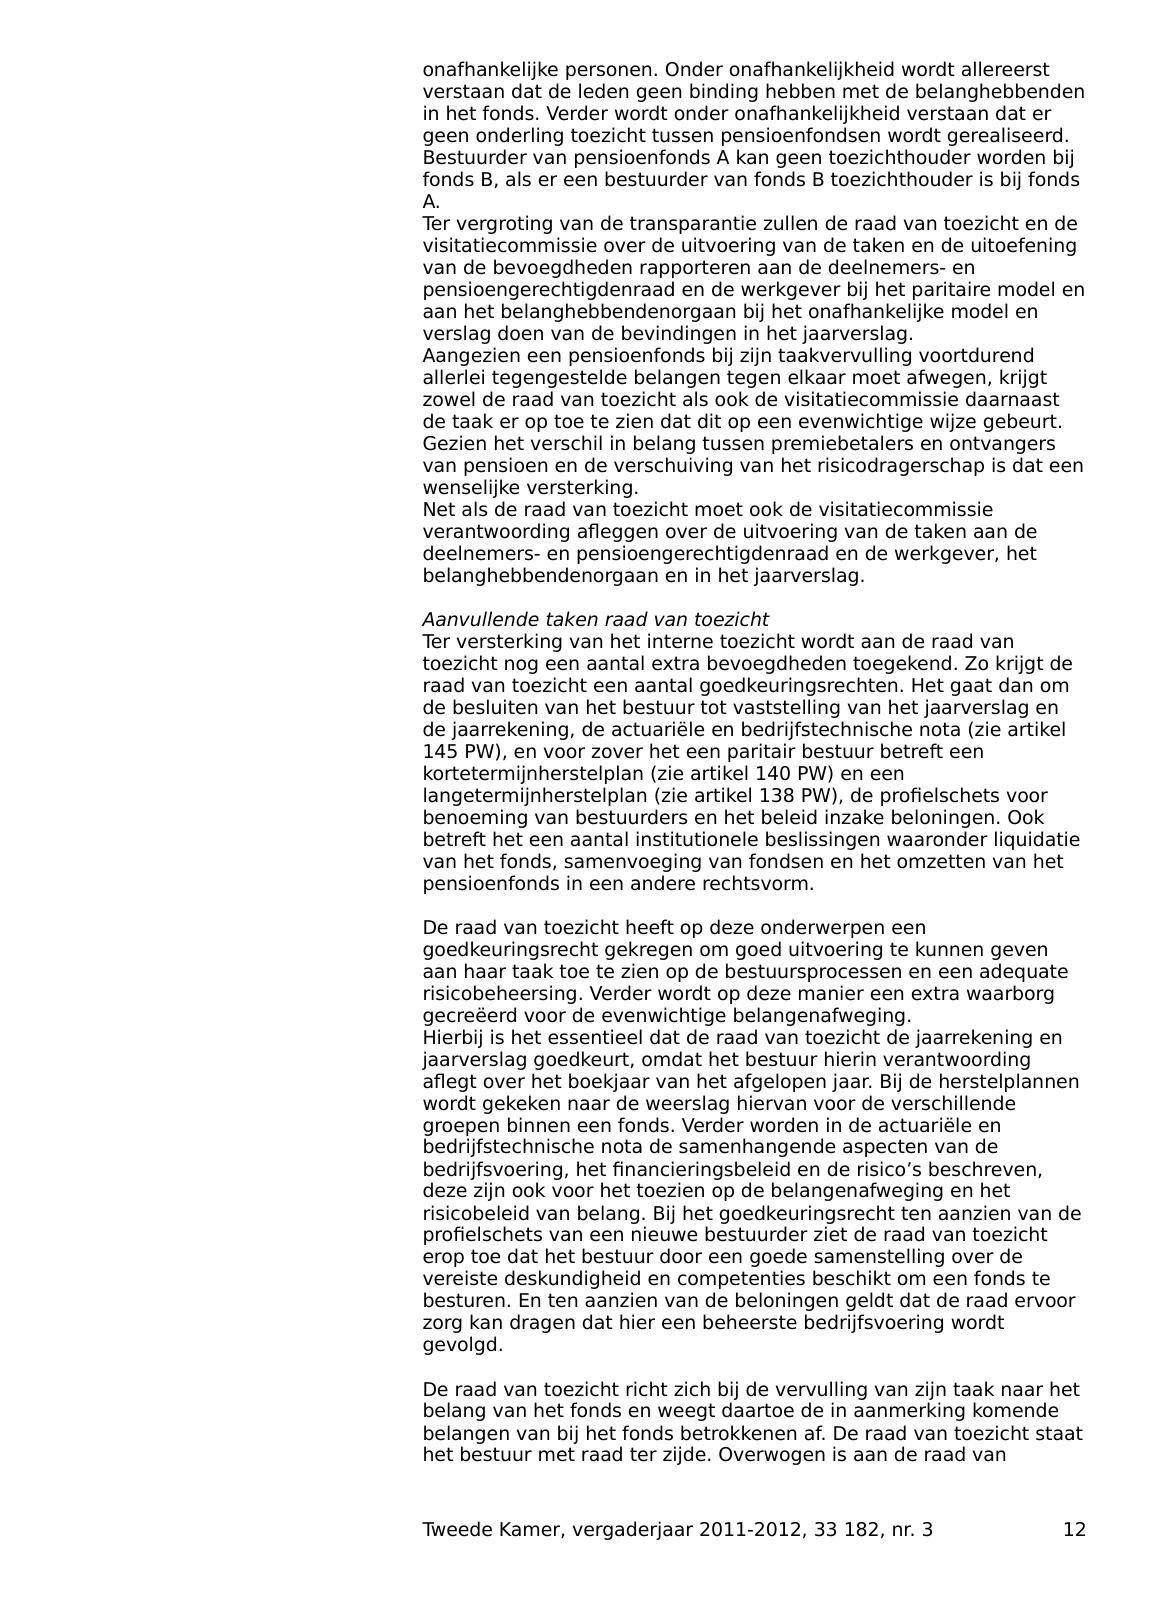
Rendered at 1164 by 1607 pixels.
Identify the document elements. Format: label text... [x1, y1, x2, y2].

text onafhankelijke personen. Onder onafhankelijkheid wordt allereerst verstaan dat de leden geen binding hebben met de belanghebbenden in het fonds. Verder wordt onder onafhankelijkheid verstaan dat er geen onderling toezicht tussen pensioenfondsen wordt gerealiseerd. Bestuurder van pensioenfonds A kan geen toezichthouder worden bij fonds B, als er een bestuurder van fonds B toezichthouder is bij fonds A. [422, 59, 1087, 213]
text Ter vergroting van de transparantie zullen de raad van toezicht en de visitatiecommissie over de uitvoering van de taken en de uitoefening van de bevoegdheden rapporteren aan de deelnemers- en pensioengerechtigdenraad en de werkgever bij het paritaire model en aan het belanghebbendenorgaan bij het onafhankelijke model en verslag doen van de bevindingen in het jaarverslag. [422, 213, 1087, 345]
text Aangezien een pensioenfonds bij zijn taakvervulling voortdurend allerlei tegengestelde belangen tegen elkaar moet afwegen, krijgt zowel de raad van toezicht als ook de visitatiecommissie daarnaast de taak er op toe te zien dat dit op een evenwichtige wijze gebeurt. Gezien het verschil in belang tussen premiebetalers en ontvangers van pensioen en de verschuiving van het risicodragerschap is dat een wenselijke versterking. [422, 345, 1087, 499]
subtitle Aanvullende taken raad van toezicht [422, 609, 1087, 631]
text Ter versterking van het interne toezicht wordt aan de raad van toezicht nog een aantal extra bevoegdheden toegekend. Zo krijgt de raad van toezicht een aantal goedkeuringsrechten. Het gaat dan om de besluiten van het bestuur tot vaststelling van het jaarverslag en de jaarrekening, de actuariële en bedrijfstechnische nota (zie artikel 145 PW), en voor zover het een paritair bestuur betreft een kortetermijnherstelplan (zie artikel 140 PW) en een langetermijnherstelplan (zie artikel 138 PW), de profielschets voor benoeming van bestuurders en het beleid inzake beloningen. Ook betreft het een aantal institutionele beslissingen waaronder liquidatie van het fonds, samenvoeging van fondsen en het omzetten van het pensioenfonds in een andere rechtsvorm. [422, 631, 1087, 894]
text De raad van toezicht richt zich bij de vervulling van zijn taak naar het belang van het fonds en weegt daartoe de in aanmerking komende belangen van bij het fonds betrokkenen af. De raad van toezicht staat het bestuur met raad ter zijde. Overwogen is aan de raad van [422, 1378, 1087, 1466]
text De raad van toezicht heeft op deze onderwerpen een goedkeuringsrecht gekregen om goed uitvoering te kunnen geven aan haar taak toe te zien op de bestuursprocessen en een adequate risicobeheersing. Verder wordt op deze manier een extra waarborg gecreëerd voor de evenwichtige belangenafweging. [422, 917, 1087, 1027]
text Hierbij is het essentieel dat de raad van toezicht de jaarrekening en jaarverslag goedkeurt, omdat het bestuur hierin verantwoording aflegt over het boekjaar van het afgelopen jaar. Bij de herstelplannen wordt gekeken naar de weerslag hiervan voor de verschillende groepen binnen een fonds. Verder worden in de actuariële en bedrijfstechnische nota de samenhangende aspecten van de bedrijfsvoering, het financieringsbeleid en de risico’s beschreven, deze zijn ook voor het toezien op de belangenafweging en het risicobeleid van belang. Bij het goedkeuringsrecht ten aanzien van de profielschets van een nieuwe bestuurder ziet de raad van toezicht erop toe dat het bestuur door een goede samenstelling over de vereiste deskundigheid en competenties beschikt om een fonds te besturen. En ten aanzien van de beloningen geldt dat de raad ervoor zorg kan dragen dat hier een beheerste bedrijfsvoering wordt gevolgd. [422, 1027, 1087, 1356]
text Net als de raad van toezicht moet ook de visitatiecommissie verantwoording afleggen over de uitvoering van de taken aan de deelnemers- en pensioengerechtigdenraad en de werkgever, het belanghebbendenorgaan en in het jaarverslag. [422, 499, 1087, 587]
